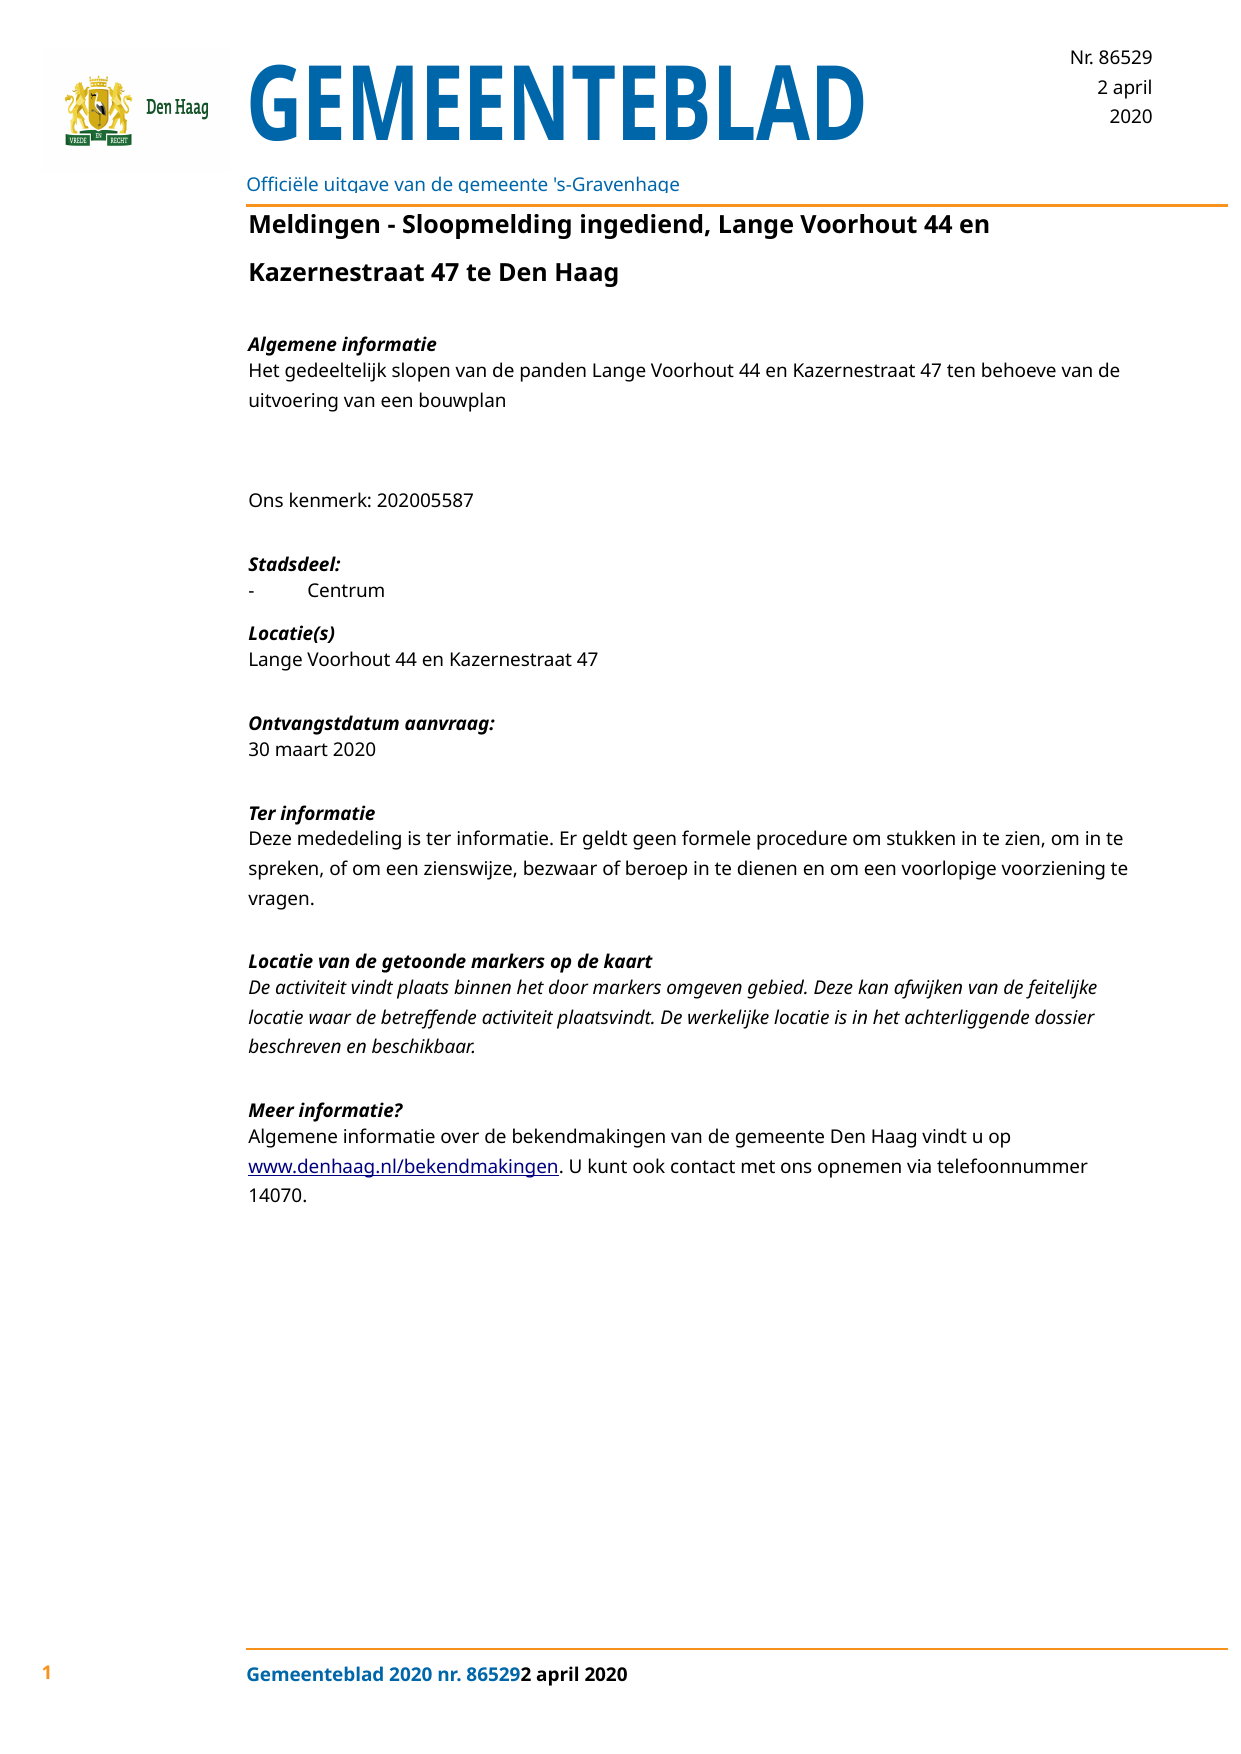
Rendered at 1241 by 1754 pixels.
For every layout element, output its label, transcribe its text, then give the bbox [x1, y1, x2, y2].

text Stadsdeel: [248, 552, 1152, 577]
text De activiteit vindt plaats binnen het door markers omgeven gebied. Deze kan afwijken van de feitelijke locatie waar de betreffende activiteit plaatsvindt. De werkelijke locatie is in het achterliggende dossier beschreven en beschikbaar. [248, 974, 1152, 1059]
picture [41, 47, 231, 172]
text Algemene informatie over de bekendmakingen van de gemeente Den Haag vindt u op www.denhaag.nl/bekendmakingen. U kunt ook contact met ons opnemen via telefoonnummer 14070. [248, 1123, 1152, 1208]
text Meer informatie? [248, 1097, 1152, 1123]
text Ons kenmerk: 202005587 [248, 488, 1152, 513]
text Algemene informatie [248, 331, 1152, 357]
list Centrum [248, 577, 1152, 603]
text Locatie van de getoonde markers op de kaart [248, 949, 1152, 974]
text Ter informatie [248, 800, 1152, 826]
text Het gedeeltelijk slopen van de panden Lange Voorhout 44 en Kazernestraat 47 ten behoeve van de uitvoering van een bouwplan [248, 357, 1152, 412]
text 30 maart 2020 [248, 736, 1152, 762]
text Lange Voorhout 44 en Kazernestraat 47 [248, 646, 1152, 672]
text Deze mededeling is ter informatie. Er geldt geen formele procedure om stukken in te zien, om in te spreken, of om een zienswijze, bezwaar of beroep in te dienen en om een voorlopige voorziening te vragen. [248, 826, 1152, 910]
text Meldingen - Sloopmelding ingediend, Lange Voorhout 44 en Kazernestraat 47 te Den Haag [248, 207, 1152, 288]
text Locatie(s) [248, 620, 1152, 646]
text Ontvangstdatum aanvraag: [248, 710, 1152, 736]
